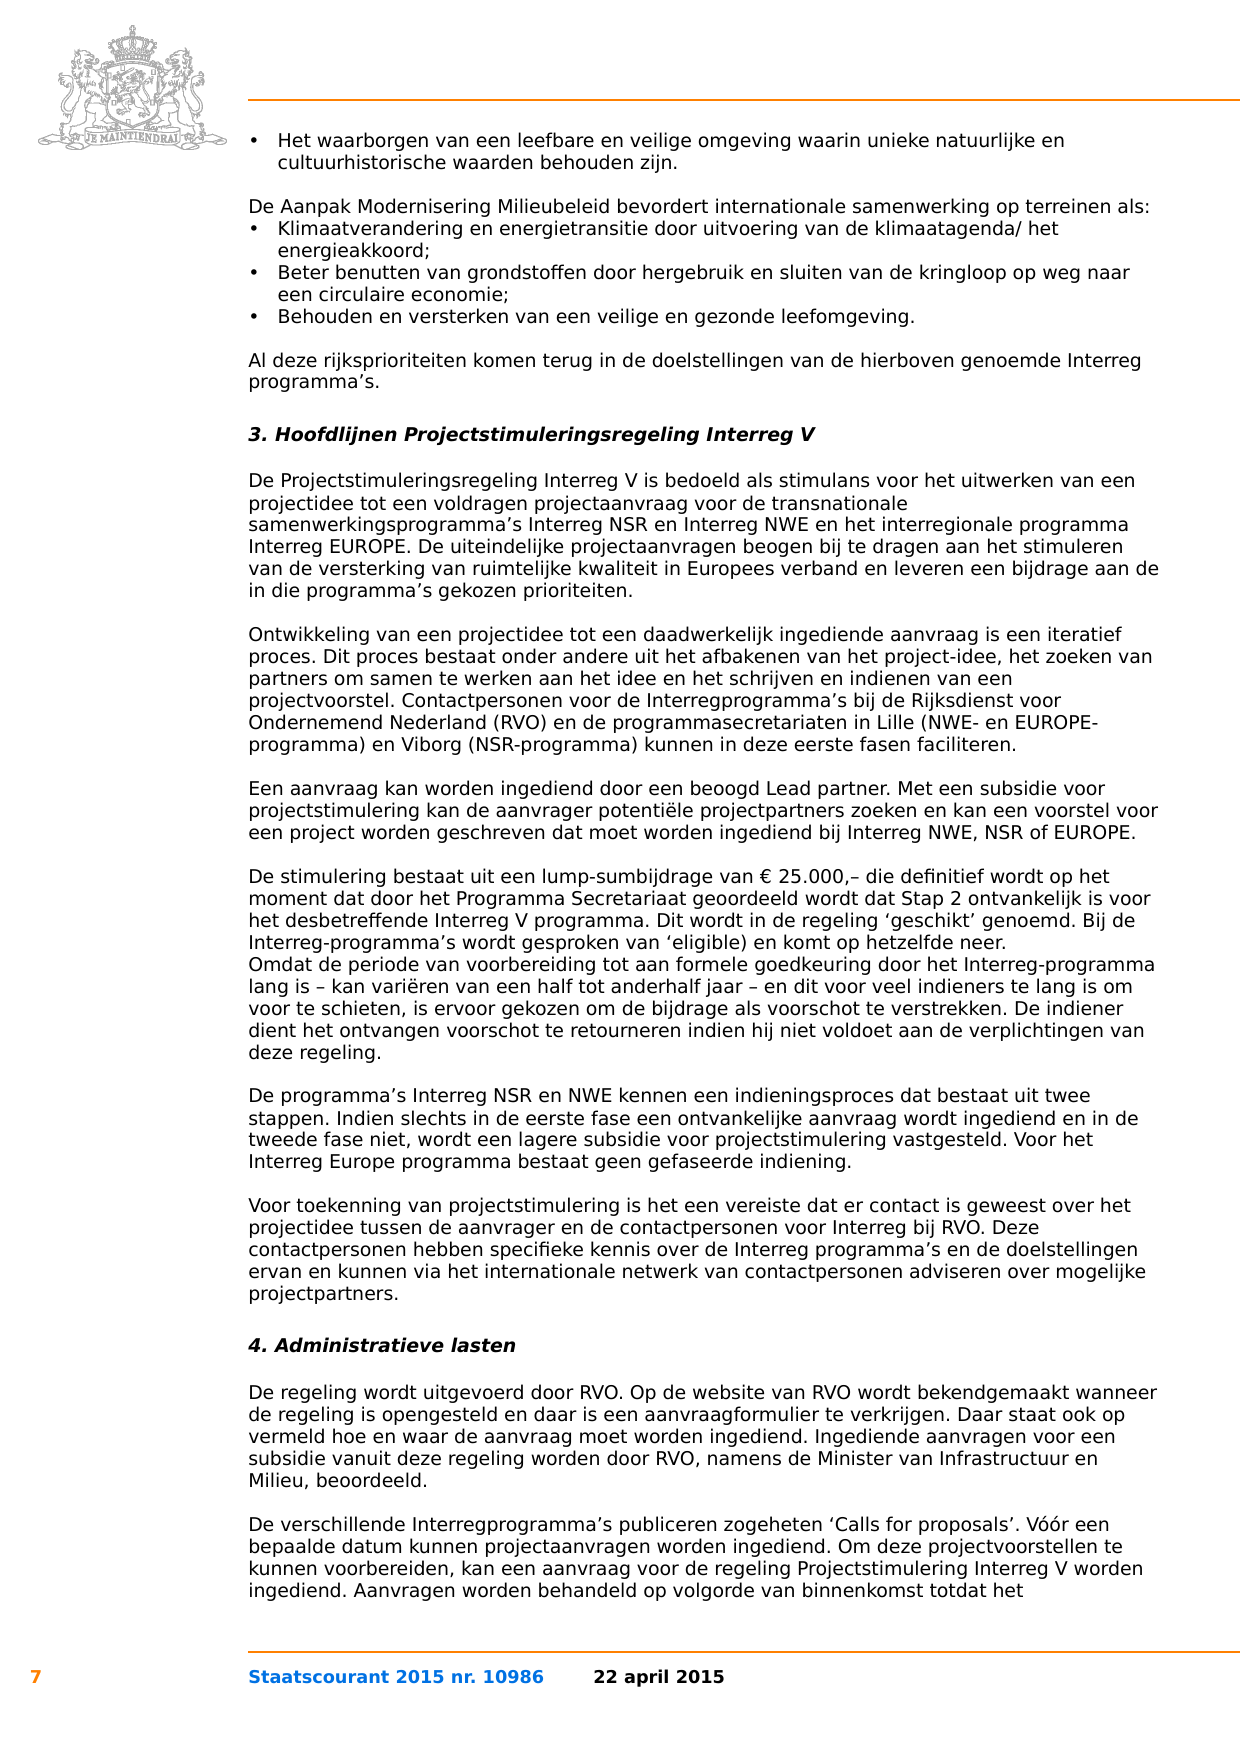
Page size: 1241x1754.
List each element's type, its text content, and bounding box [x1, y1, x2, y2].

text De verschillende Interregprogramma’s publiceren zogeheten ‘Calls for proposals’. Vóór een bepaalde datum kunnen projectaanvragen worden ingediend. Om deze projectvoorstellen te kunnen voorbereiden, kan een aanvraag voor de regeling Projectstimulering Interreg V worden ingediend. Aanvragen worden behandeld op volgorde van binnenkomst totdat het [248, 1514, 1163, 1602]
text • Klimaatverandering en energietransitie door uitvoering van de klimaatagenda/ het energieakkoord; [248, 218, 1163, 262]
text Ontwikkeling van een projectidee tot een daadwerkelijk ingediende aanvraag is een iteratief proces. Dit proces bestaat onder andere uit het afbakenen van het project-idee, het zoeken van partners om samen te werken aan het idee en het schrijven en indienen van een projectvoorstel. Contactpersonen voor de Interregprogramma’s bij de Rijksdienst voor Ondernemend Nederland (RVO) en de programmasecretariaten in Lille (NWE- en EUROPE-programma) en Viborg (NSR-programma) kunnen in deze eerste fasen faciliteren. [248, 624, 1163, 756]
text De regeling wordt uitgevoerd door RVO. Op de website van RVO wordt bekendgemaakt wanneer de regeling is opengesteld en daar is een aanvraagformulier te verkrijgen. Daar staat ook op vermeld hoe en waar de aanvraag moet worden ingediend. Ingediende aanvragen voor een subsidie vanuit deze regeling worden door RVO, namens de Minister van Infrastructuur en Milieu, beoordeeld. [248, 1382, 1163, 1492]
text De Projectstimuleringsregeling Interreg V is bedoeld als stimulans voor het uitwerken van een projectidee tot een voldragen projectaanvraag voor de transnationale samenwerkingsprogramma’s Interreg NSR en Interreg NWE en het interregionale programma Interreg EUROPE. De uiteindelijke projectaanvragen beogen bij te dragen aan het stimuleren van de versterking van ruimtelijke kwaliteit in Europees verband en leveren een bijdrage aan de in die programma’s gekozen prioriteiten. [248, 470, 1163, 602]
subtitle 4. Administratieve lasten [248, 1335, 1163, 1357]
subtitle 3. Hoofdlijnen Projectstimuleringsregeling Interreg V [248, 423, 1163, 445]
text Omdat de periode van voorbereiding tot aan formele goedkeuring door het Interreg-programma lang is – kan variëren van een half tot anderhalf jaar – en dit voor veel indieners te lang is om voor te schieten, is ervoor gekozen om de bijdrage als voorschot te verstrekken. De indiener dient het ontvangen voorschot te retourneren indien hij niet voldoet aan de verplichtingen van deze regeling. [248, 954, 1163, 1063]
text De Aanpak Modernisering Milieubeleid bevordert internationale samenwerking op terreinen als: [248, 196, 1163, 218]
text • Beter benutten van grondstoffen door hergebruik en sluiten van de kringloop op weg naar een circulaire economie; [248, 262, 1163, 306]
text Al deze rijksprioriteiten komen terug in de doelstellingen van de hierboven genoemde Interreg programma’s. [248, 349, 1163, 393]
picture [38, 25, 227, 150]
text Een aanvraag kan worden ingediend door een beoogd Lead partner. Met een subsidie voor projectstimulering kan de aanvrager potentiële projectpartners zoeken en kan een voorstel voor een project worden geschreven dat moet worden ingediend bij Interreg NWE, NSR of EUROPE. [248, 778, 1163, 844]
text Voor toekenning van projectstimulering is het een vereiste dat er contact is geweest over het projectidee tussen de aanvrager en de contactpersonen voor Interreg bij RVO. Deze contactpersonen hebben specifieke kennis over de Interreg programma’s en de doelstellingen ervan en kunnen via het internationale netwerk van contactpersonen adviseren over mogelijke projectpartners. [248, 1195, 1163, 1305]
text De programma’s Interreg NSR en NWE kennen een indieningsproces dat bestaat uit twee stappen. Indien slechts in de eerste fase een ontvankelijke aanvraag wordt ingediend en in de tweede fase niet, wordt een lagere subsidie voor projectstimulering vastgesteld. Voor het Interreg Europe programma bestaat geen gefaseerde indiening. [248, 1085, 1163, 1173]
text • Het waarborgen van een leefbare en veilige omgeving waarin unieke natuurlijke en cultuurhistorische waarden behouden zijn. [248, 130, 1163, 174]
text • Behouden en versterken van een veilige en gezonde leefomgeving. [248, 306, 1163, 328]
text De stimulering bestaat uit een lump-sumbijdrage van € 25.000,– die definitief wordt op het moment dat door het Programma Secretariaat geoordeeld wordt dat Stap 2 ontvankelijk is voor het desbetreffende Interreg V programma. Dit wordt in de regeling ‘geschikt’ genoemd. Bij de Interreg-programma’s wordt gesproken van ‘eligible) en komt op hetzelfde neer. [248, 866, 1163, 954]
